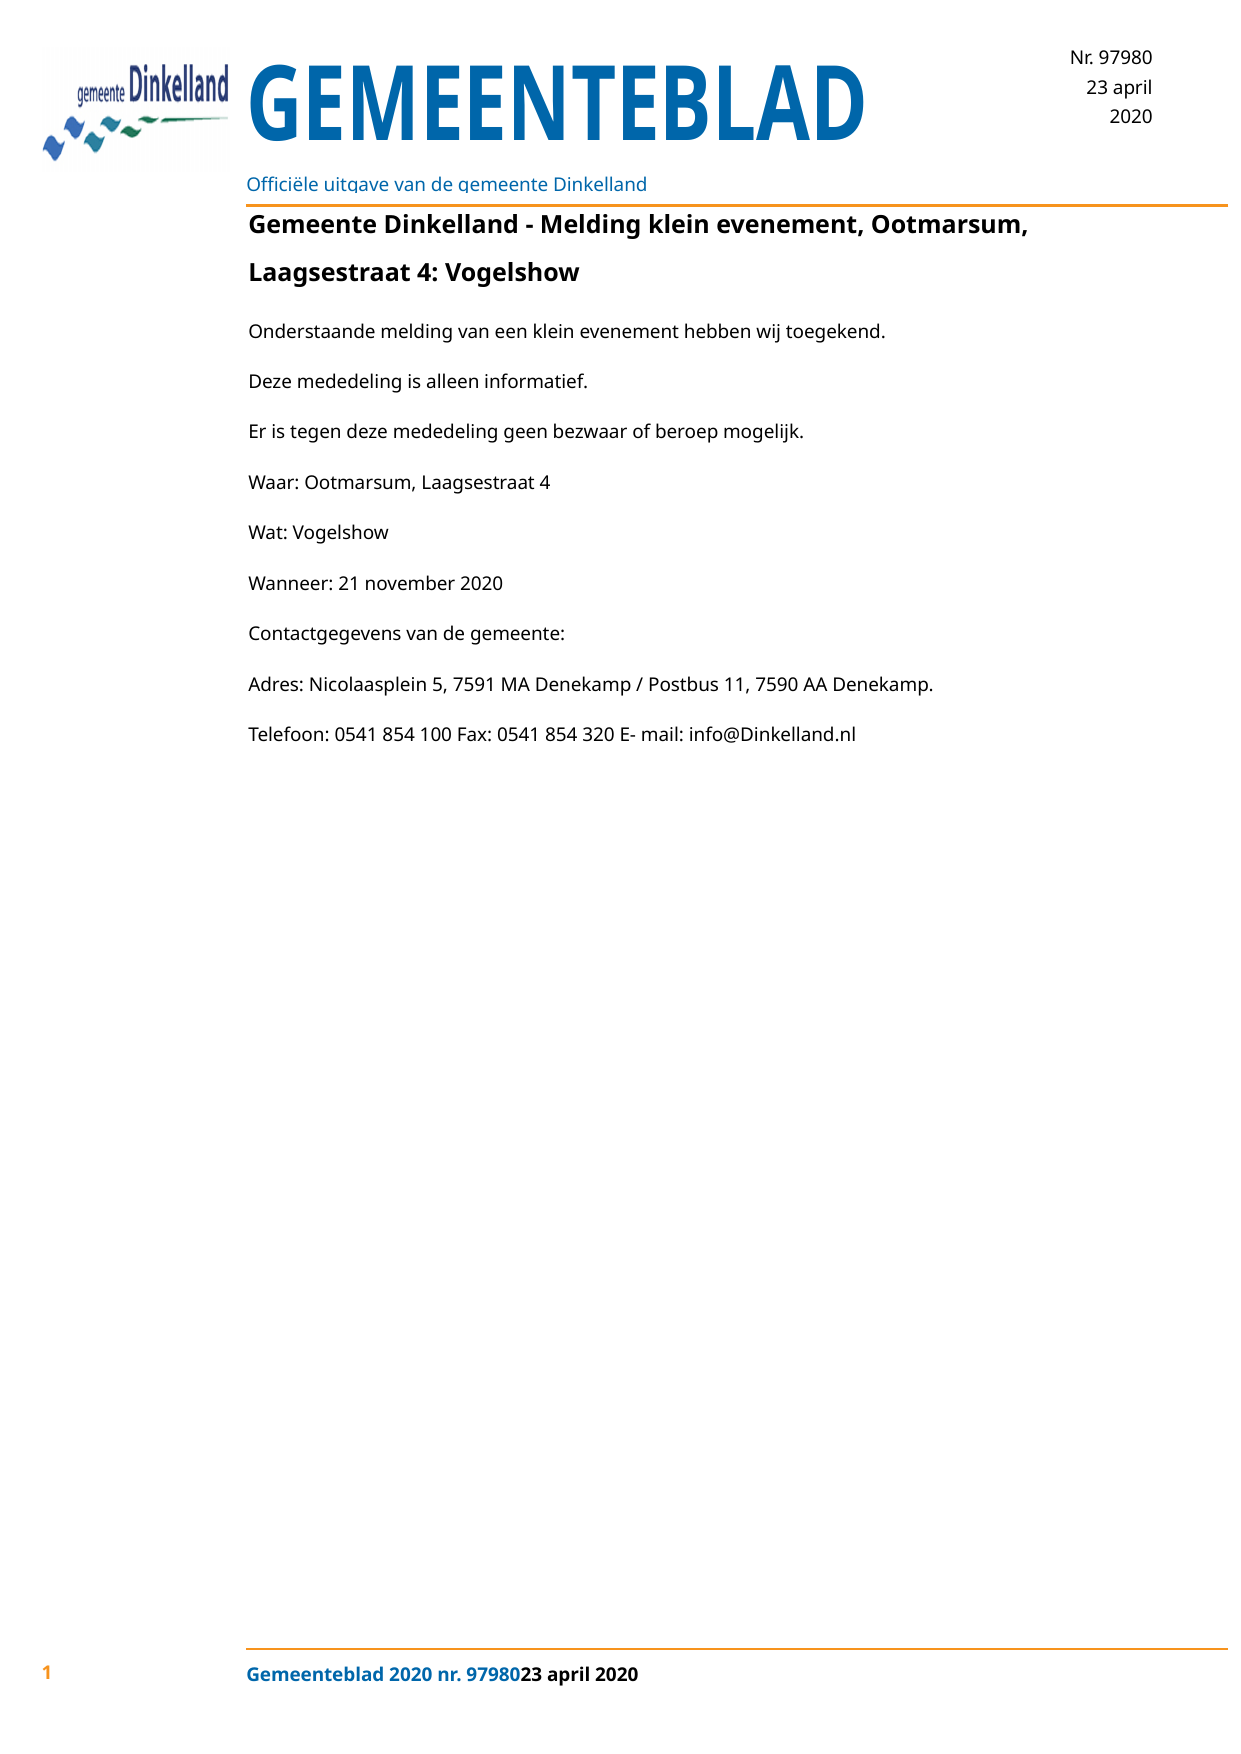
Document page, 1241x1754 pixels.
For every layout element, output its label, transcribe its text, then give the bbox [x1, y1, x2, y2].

text Er is tegen deze mededeling geen bezwaar of beroep mogelijk. [248, 419, 1152, 444]
picture [41, 47, 231, 172]
text Contactgegevens van de gemeente: [248, 620, 1152, 646]
text Telefoon: 0541 854 100 Fax: 0541 854 320 E- mail: info@Dinkelland.nl [248, 721, 1152, 747]
text Waar: Ootmarsum, Laagsestraat 4 [248, 469, 1152, 495]
text Wat: Vogelshow [248, 519, 1152, 545]
text Wanneer: 21 november 2020 [248, 570, 1152, 596]
text Onderstaande melding van een klein evenement hebben wij toegekend. [248, 318, 1152, 344]
text Gemeente Dinkelland - Melding klein evenement, Ootmarsum, Laagsestraat 4: Vogelshow [248, 207, 1152, 288]
text Deze mededeling is alleen informatief. [248, 368, 1152, 394]
text Adres: Nicolaasplein 5, 7591 MA Denekamp / Postbus 11, 7590 AA Denekamp. [248, 671, 1152, 697]
